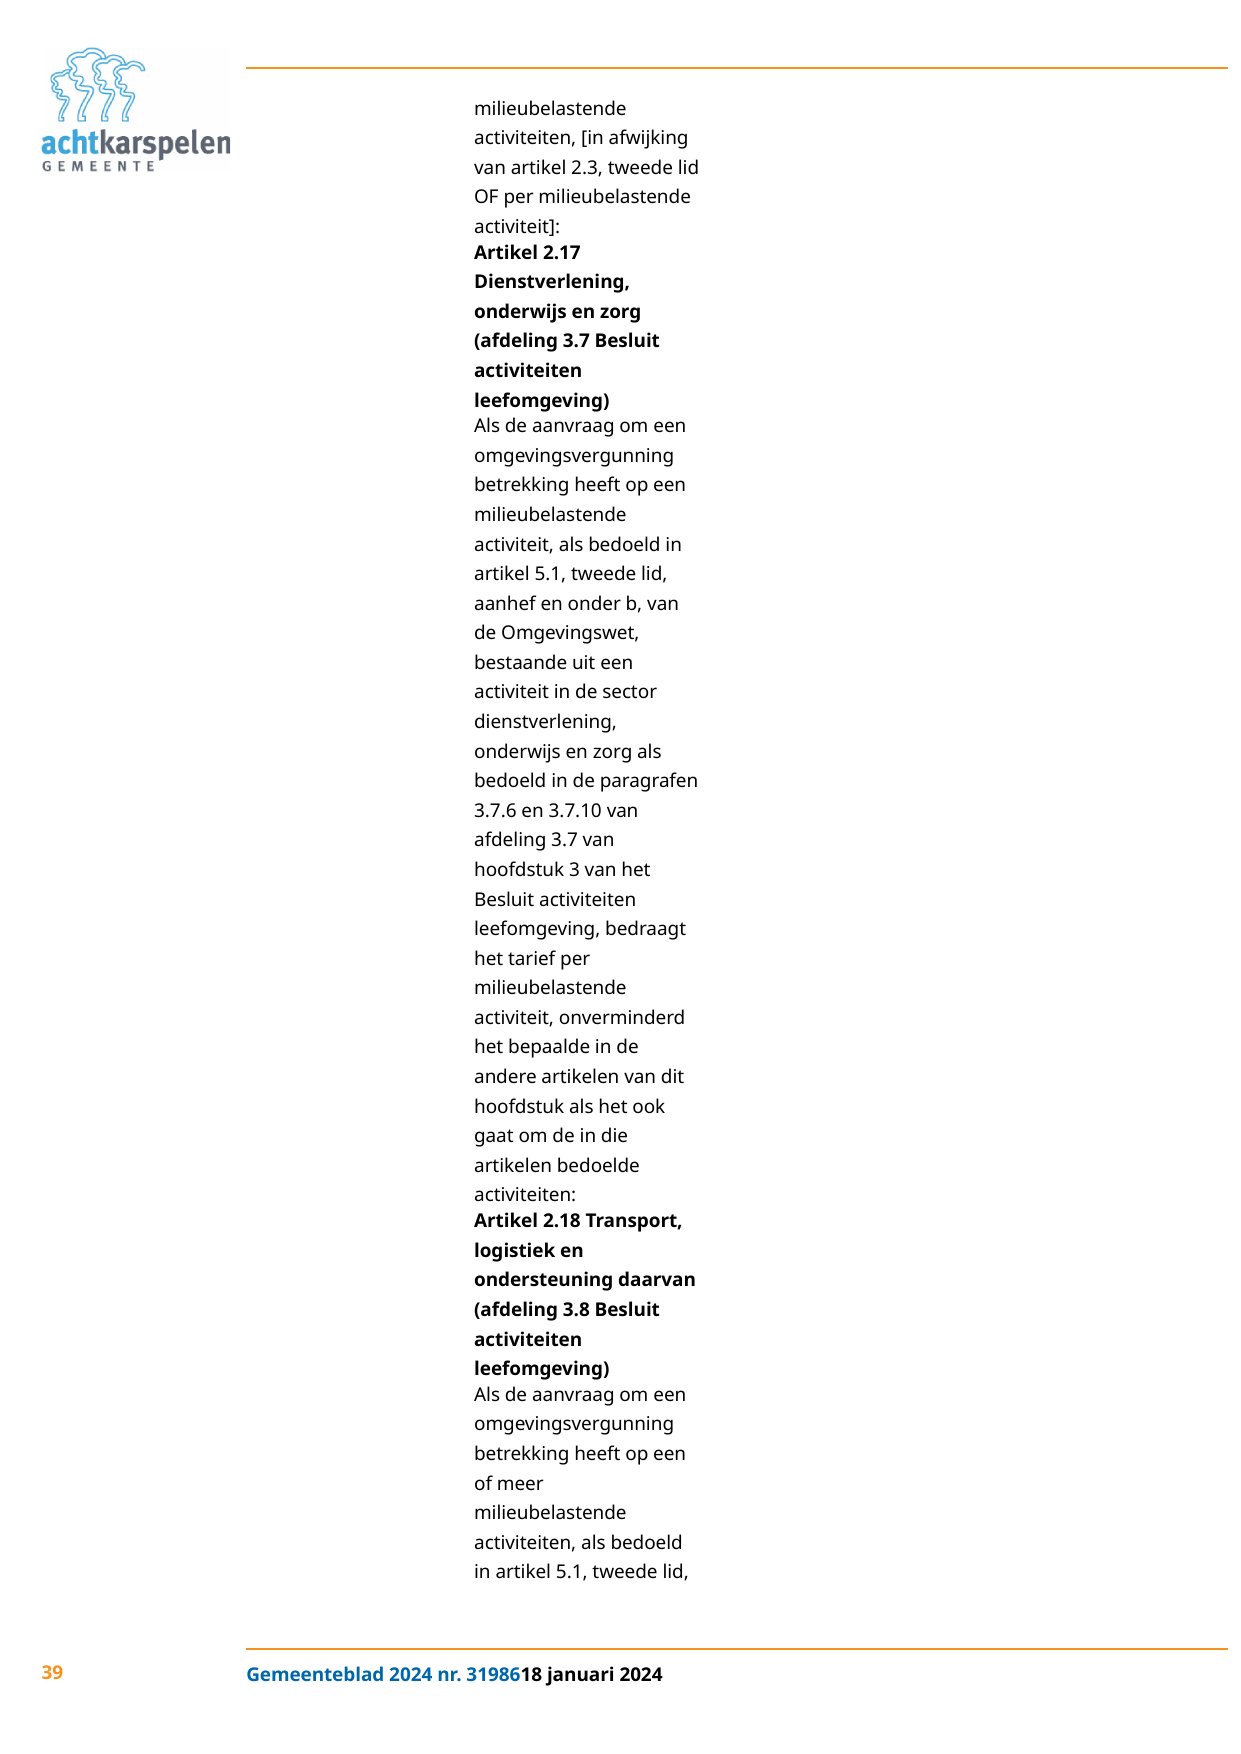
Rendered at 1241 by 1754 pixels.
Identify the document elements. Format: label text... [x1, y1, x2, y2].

table_cell [700, 95, 926, 239]
table_cell [248, 1381, 474, 1584]
table_cell [700, 239, 926, 412]
table_cell [248, 95, 474, 239]
table_cell Artikel 2.18 Transport, logistiek en ondersteuning daarvan (afdeling 3.8 Besluit activiteiten leefomgeving) [474, 1208, 700, 1381]
table_cell [700, 1208, 926, 1381]
table_cell [700, 413, 926, 1207]
table_cell [248, 239, 474, 412]
table_cell Als de aanvraag om een omgevingsvergunning betrekking heeft op een milieubelastende activiteit, als bedoeld in artikel 5.1, tweede lid, aanhef en onder b, van de Omgevingswet, bestaande uit een activiteit in de sector dienstverlening, onderwijs en zorg als bedoeld in de paragrafen 3.7.6 en 3.7.10 van afdeling 3.7 van hoofdstuk 3 van het Besluit activiteiten leefomgeving, bedraagt het tarief per milieubelastende activiteit, onverminderd het bepaalde in de andere artikelen van dit hoofdstuk als het ook gaat om de in die artikelen bedoelde activiteiten: [474, 413, 700, 1207]
table_cell [926, 413, 1152, 1207]
table_cell [248, 1208, 474, 1381]
table_cell [926, 1208, 1152, 1381]
table_cell Als de aanvraag om een omgevingsvergunning betrekking heeft op een of meer milieubelastende activiteiten, als bedoeld in artikel 5.1, tweede lid, [474, 1381, 700, 1584]
table_cell [926, 239, 1152, 412]
table_cell [700, 1381, 926, 1584]
table_cell [926, 1381, 1152, 1584]
table_cell Artikel 2.17 Dienstverlening, onderwijs en zorg (afdeling 3.7 Besluit activiteiten leefomgeving) [474, 239, 700, 412]
picture [41, 47, 231, 172]
table_cell milieubelastende activiteiten, [in afwijking van artikel 2.3, tweede lid OF per milieubelastende activiteit]: [474, 95, 700, 239]
table_cell [926, 95, 1152, 239]
table_cell [248, 413, 474, 1207]
